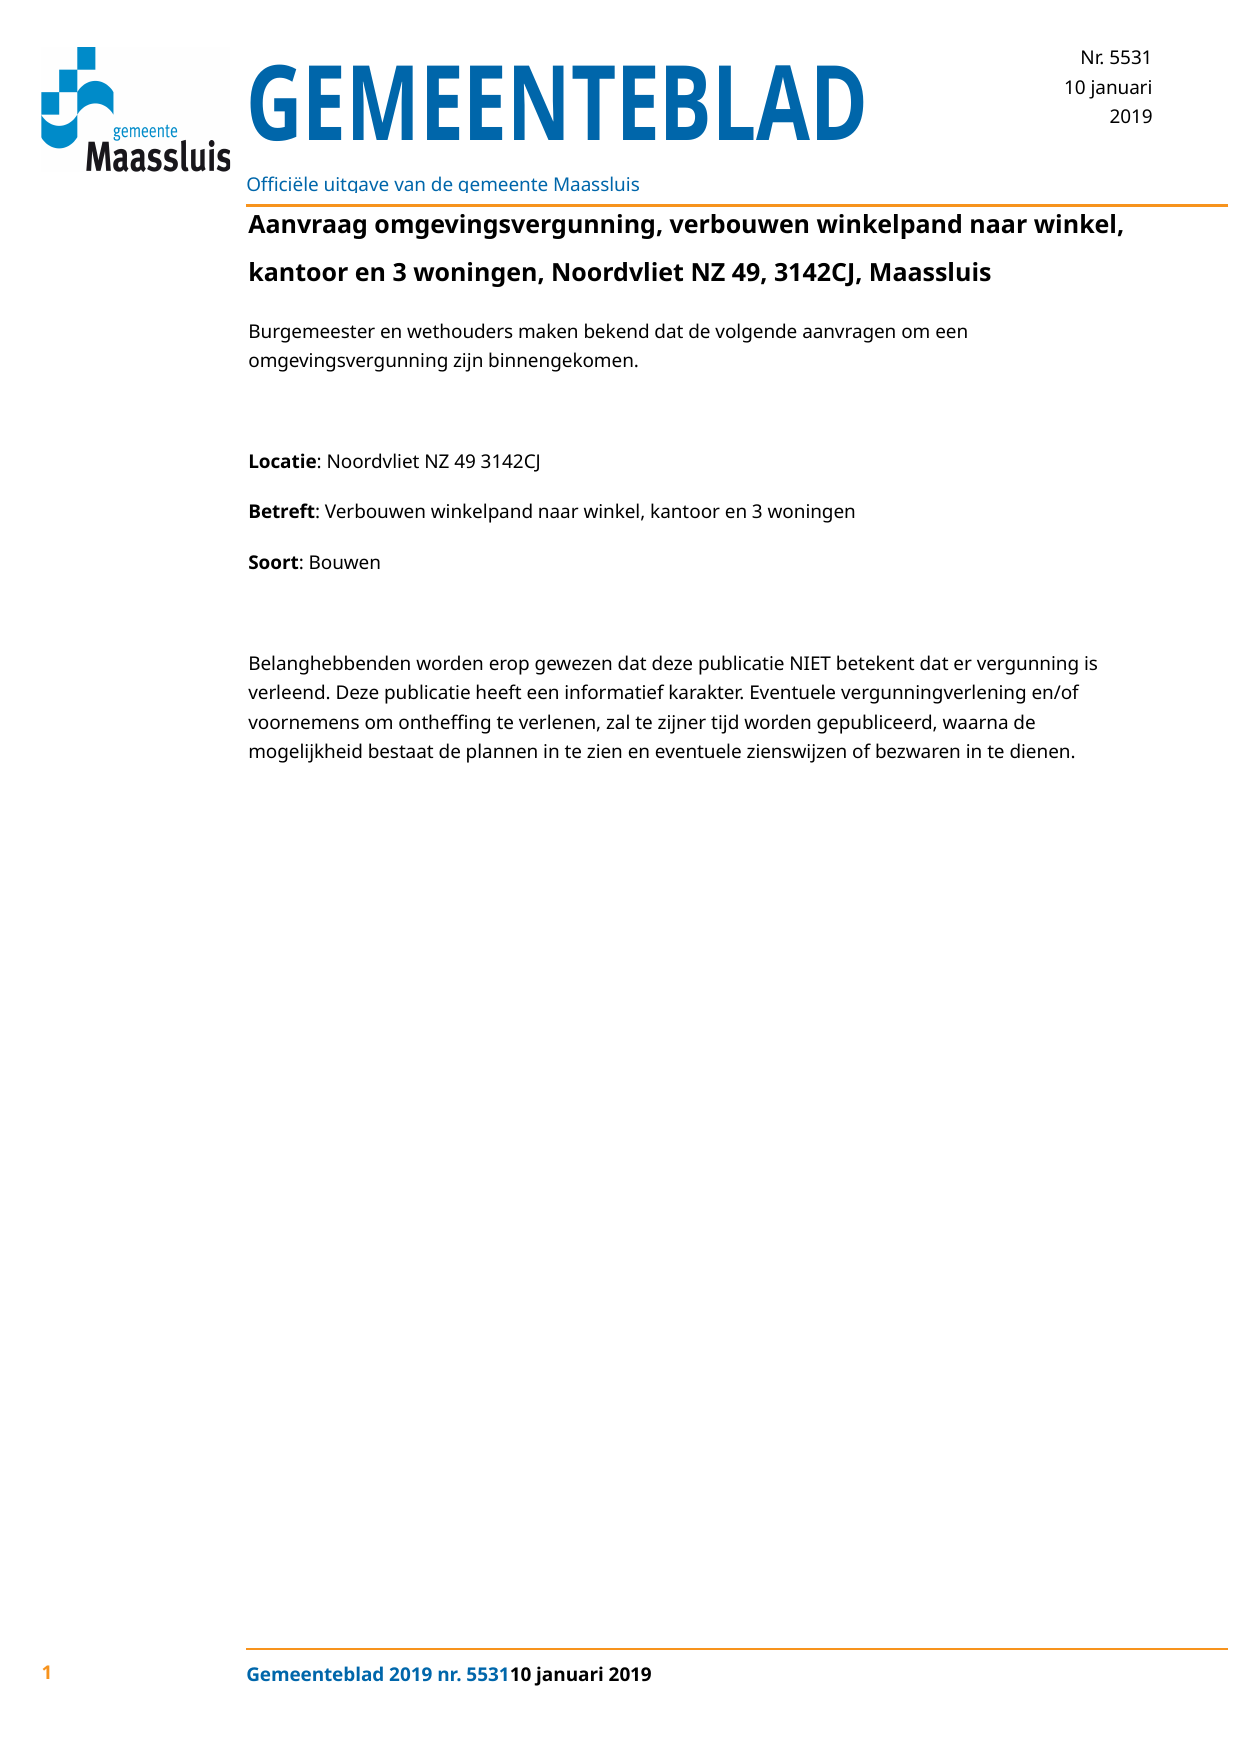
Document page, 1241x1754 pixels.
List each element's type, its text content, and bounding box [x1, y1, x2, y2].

text Belanghebbenden worden erop gewezen dat deze publicatie NIET betekent dat er vergunning is verleend. Deze publicatie heeft een informatief karakter. Eventuele vergunningverlening en/of voornemens om ontheffing te verlenen, zal te zijner tijd worden gepubliceerd, waarna de mogelijkheid bestaat de plannen in te zien en eventuele zienswijzen of bezwaren in te dienen. [248, 650, 1152, 764]
text Betreft: Verbouwen winkelpand naar winkel, kantoor en 3 woningen [248, 499, 1152, 524]
text Soort: Bouwen [248, 549, 1152, 575]
picture [41, 47, 231, 172]
text Locatie: Noordvliet NZ 49 3142CJ [248, 448, 1152, 474]
picture [41, 47, 77, 92]
text Burgemeester en wethouders maken bekend dat de volgende aanvragen om een omgevingsvergunning zijn binnengekomen. [248, 318, 1152, 373]
text Aanvraag omgevingsvergunning, verbouwen winkelpand naar winkel, kantoor en 3 woningen, Noordvliet NZ 49, 3142CJ, Maassluis [248, 207, 1152, 288]
